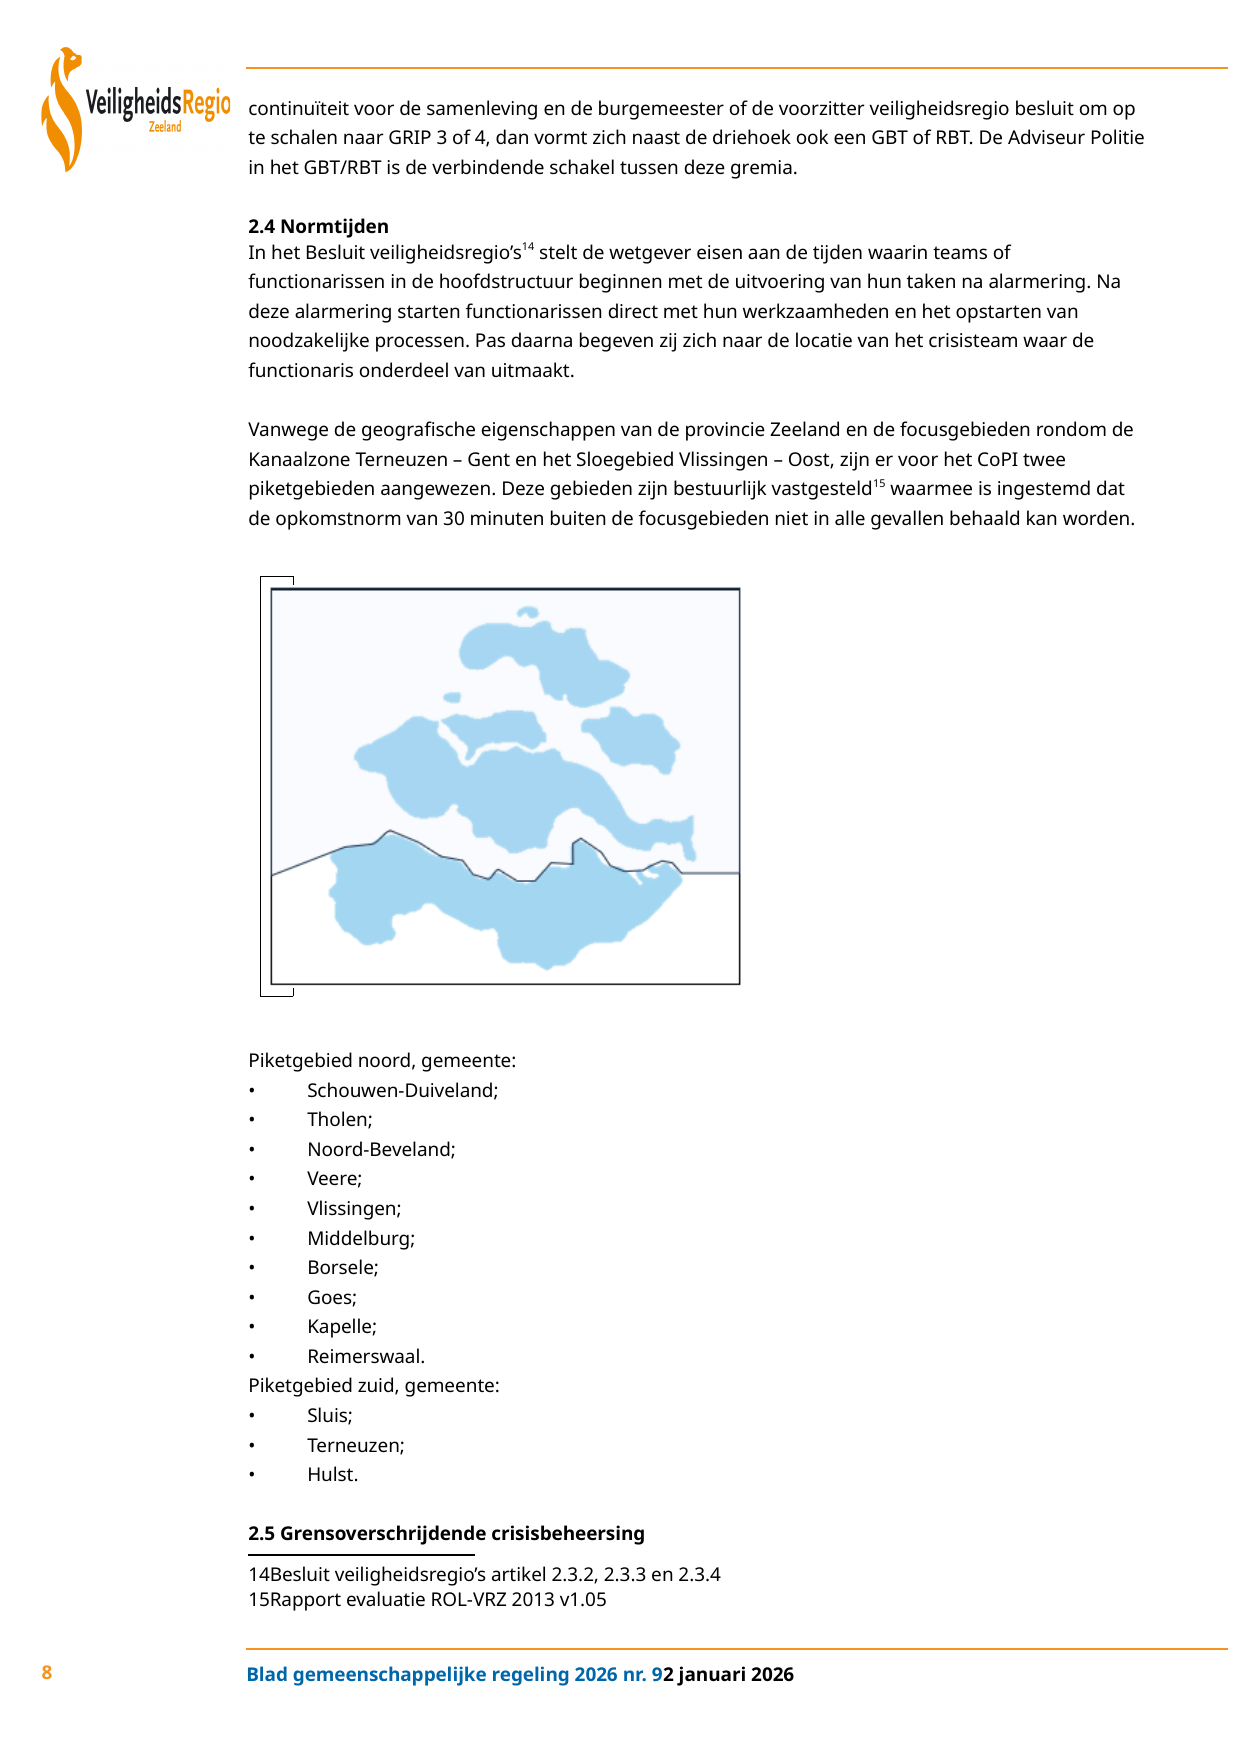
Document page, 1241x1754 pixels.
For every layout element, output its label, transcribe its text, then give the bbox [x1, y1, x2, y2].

text 2.4 Normtijden [248, 213, 1152, 239]
text Rapport evaluatie ROL-VRZ 2013 v1.05 [248, 1586, 1152, 1612]
table_header Piketgebied noord, gemeente: Schouwen-Duiveland; Tholen; Noord-Beveland; Veere; Vlissingen; Middelburg; Borsele; Goes; Kapelle; Reimerswaal. Piketgebied zuid, gemeente: Sluis; Terneuzen; Hulst. [248, 1047, 1152, 1487]
picture [41, 47, 231, 172]
text Besluit veiligheidsregio’s artikel 2.3.2, 2.3.3 en 2.3.4 [248, 1561, 1152, 1586]
text Vanwege de geografische eigenschappen van de provincie Zeeland en de focusgebieden rondom de Kanaalzone Terneuzen – Gent en het Sloegebied Vlissingen – Oost, zijn er voor het CoPI twee piketgebieden aangewezen. Deze gebieden zijn bestuurlijk vastgesteld waarmee is ingestemd dat de opkomstnorm van 30 minuten buiten de focusgebieden niet in alle gevallen behaald kan worden. [248, 416, 1152, 531]
text In het Besluit veiligheidsregio’s stelt de wetgever eisen aan de tijden waarin teams of functionarissen in de hoofdstructuur beginnen met de uitvoering van hun taken na alarmering. Na deze alarmering starten functionarissen direct met hun werkzaamheden en het opstarten van noodzakelijke processen. Pas daarna begeven zij zich naar de locatie van het crisisteam waar de functionaris onderdeel van uitmaakt. [248, 239, 1152, 383]
text 2.5 Grensoverschrijdende crisisbeheersing [248, 1520, 1152, 1546]
picture [268, 585, 742, 988]
text continuïteit voor de samenleving en de burgemeester of de voorzitter veiligheidsregio besluit om op te schalen naar GRIP 3 of 4, dan vormt zich naast de driehoek ook een GBT of RBT. De Adviseur Politie in het GBT/RBT is de verbindende schakel tussen deze gremia. [248, 95, 1152, 180]
